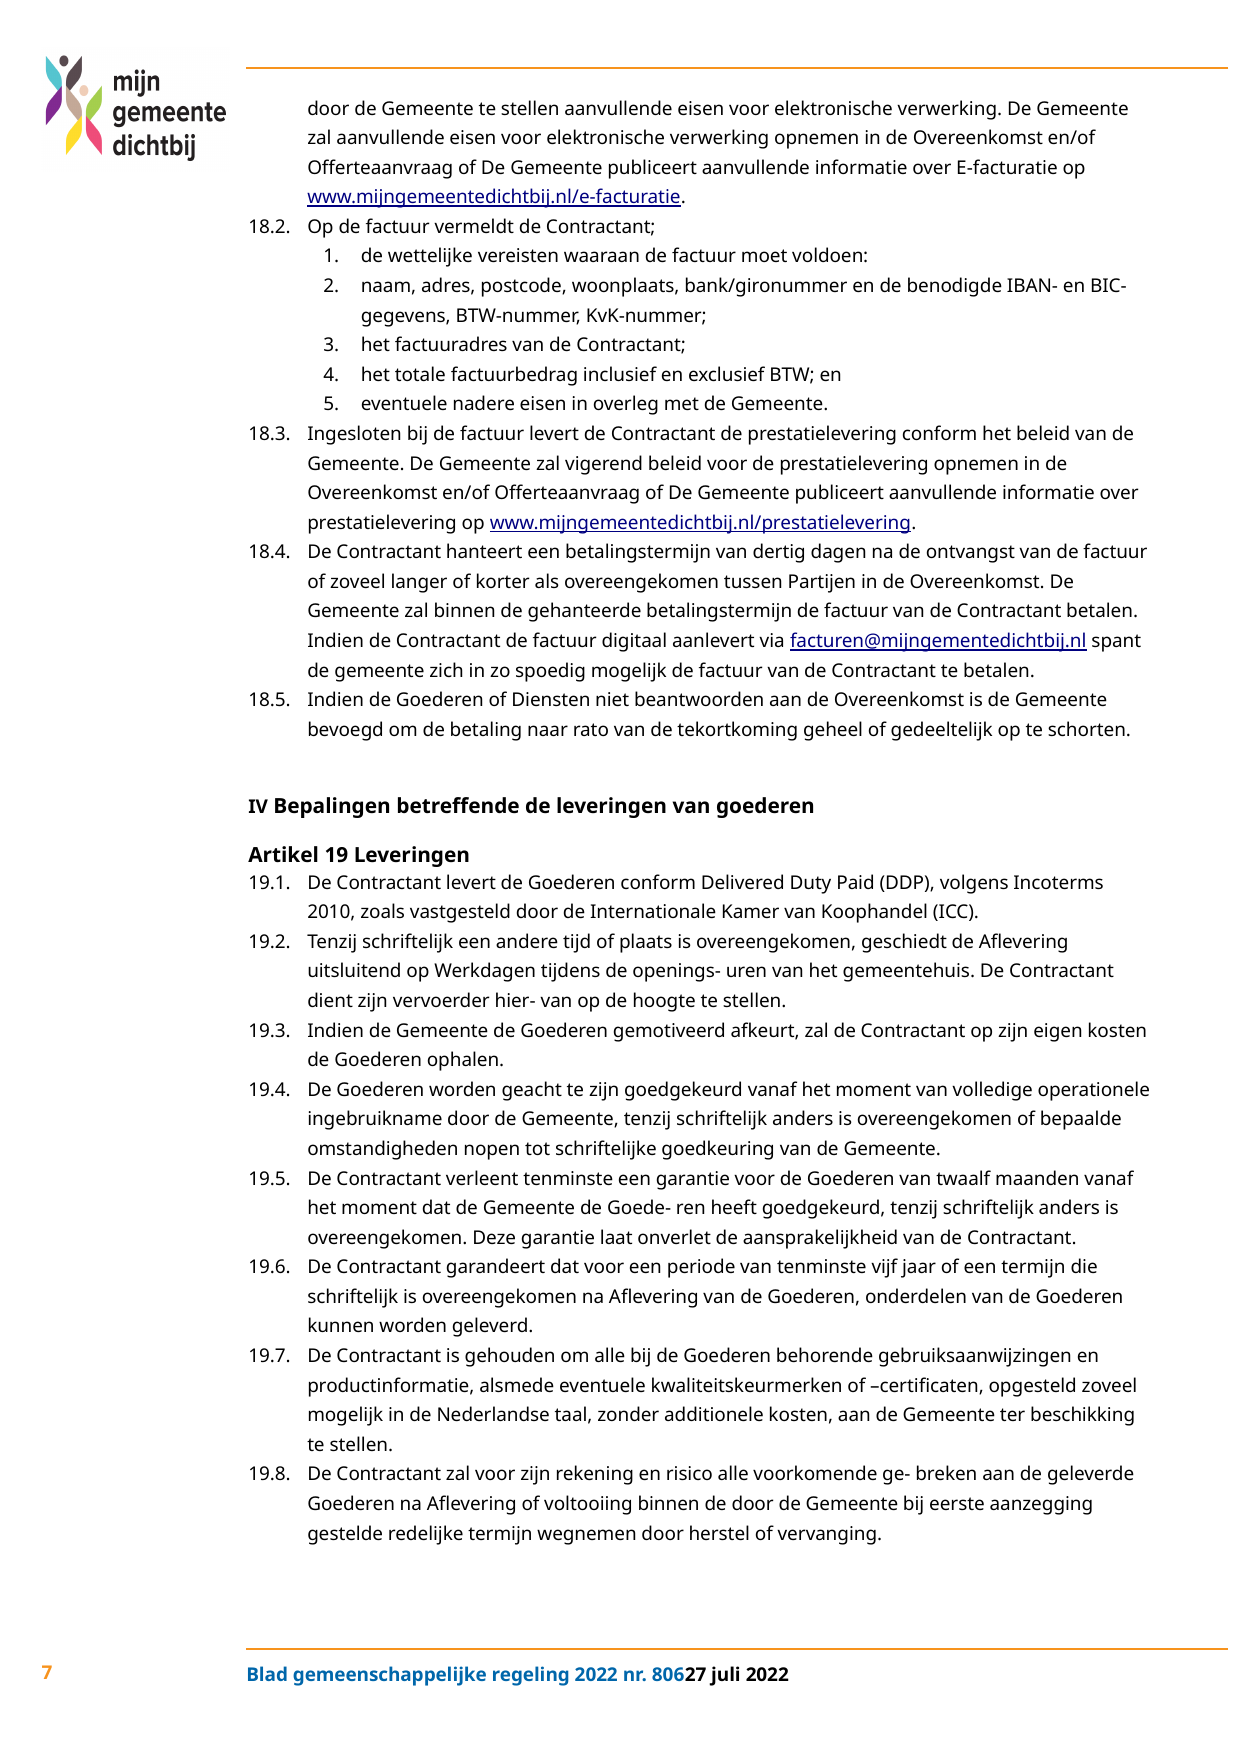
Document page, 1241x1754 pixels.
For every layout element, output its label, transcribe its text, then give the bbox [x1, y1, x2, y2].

list De Contractant garandeert dat voor een periode van tenminste vijf jaar of een termijn die schriftelijk is overeengekomen na Aflevering van de Goederen, onderdelen van de Goederen kunnen worden geleverd. [248, 1253, 1152, 1338]
list eventuele nadere eisen in overleg met de Gemeente. [323, 391, 1152, 416]
list De Contractant levert de Goederen conform Delivered Duty Paid (DDP), volgens Incoterms 2010, zoals vastgesteld door de Internationale Kamer van Koophandel (ICC). [248, 869, 1152, 924]
list Tenzij schriftelijk een andere tijd of plaats is overeengekomen, geschiedt de Aflevering uitsluitend op Werkdagen tijdens de openings- uren van het gemeentehuis. De Contractant dient zijn vervoerder hier- van op de hoogte te stellen. [248, 928, 1152, 1013]
list het factuuradres van de Contractant; [323, 331, 1152, 357]
text IV Bepalingen betreffende de leveringen van goederen [248, 791, 1152, 820]
list De Contractant verleent tenminste een garantie voor de Goederen van twaalf maanden vanaf het moment dat de Gemeente de Goede- ren heeft goedgekeurd, tenzij schriftelijk anders is overeengekomen. Deze garantie laat onverlet de aansprakelijkheid van de Contractant. [248, 1165, 1152, 1250]
list Indien de Gemeente de Goederen gemotiveerd afkeurt, zal de Contractant op zijn eigen kosten de Goederen ophalen. [248, 1017, 1152, 1072]
picture [41, 47, 231, 172]
list De Contractant hanteert een betalingstermijn van dertig dagen na de ontvangst van de factuur of zoveel langer of korter als overeengekomen tussen Partijen in de Overeenkomst. De Gemeente zal binnen de gehanteerde betalingstermijn de factuur van de Contractant betalen. Indien de Contractant de factuur digitaal aanlevert via facturen@mijngementedichtbij.nl spant de gemeente zich in zo spoedig mogelijk de factuur van de Contractant te betalen. [248, 538, 1152, 683]
text Artikel 19 Leveringen [248, 841, 1152, 869]
list de wettelijke vereisten waaraan de factuur moet voldoen: [323, 243, 1152, 268]
list door de Gemeente te stellen aanvullende eisen voor elektronische verwerking. De Gemeente zal aanvullende eisen voor elektronische verwerking opnemen in de Overeenkomst en/of Offerteaanvraag of De Gemeente publiceert aanvullende informatie over E-facturatie op www.mijngemeentedichtbij.nl/e-facturatie. [248, 95, 1152, 209]
list het totale factuurbedrag inclusief en exclusief BTW; en [323, 361, 1152, 387]
list Indien de Goederen of Diensten niet beantwoorden aan de Overeenkomst is de Gemeente bevoegd om de betaling naar rato van de tekortkoming geheel of gedeeltelijk op te schorten. [248, 686, 1152, 742]
list naam, adres, postcode, woonplaats, bank/gironummer en de benodigde IBAN- en BIC-gegevens, BTW-nummer, KvK-nummer; [323, 272, 1152, 328]
list De Contractant zal voor zijn rekening en risico alle voorkomende ge- breken aan de geleverde Goederen na Aflevering of voltooiing binnen de door de Gemeente bij eerste aanzegging gestelde redelijke termijn wegnemen door herstel of vervanging. [248, 1461, 1152, 1546]
list Op de factuur vermeldt de Contractant; [248, 213, 1152, 239]
list Ingesloten bij de factuur levert de Contractant de prestatielevering conform het beleid van de Gemeente. De Gemeente zal vigerend beleid voor de prestatielevering opnemen in de Overeenkomst en/of Offerteaanvraag of De Gemeente publiceert aanvullende informatie over prestatielevering op www.mijngemeentedichtbij.nl/prestatielevering. [248, 420, 1152, 535]
list De Contractant is gehouden om alle bij de Goederen behorende gebruiksaanwijzingen en productinformatie, alsmede eventuele kwaliteitskeurmerken of –certificaten, opgesteld zoveel mogelijk in de Nederlandse taal, zonder additionele kosten, aan de Gemeente ter beschikking te stellen. [248, 1342, 1152, 1457]
list De Goederen worden geacht te zijn goedgekeurd vanaf het moment van volledige operationele ingebruikname door de Gemeente, tenzij schriftelijk anders is overeengekomen of bepaalde omstandigheden nopen tot schriftelijke goedkeuring van de Gemeente. [248, 1076, 1152, 1161]
